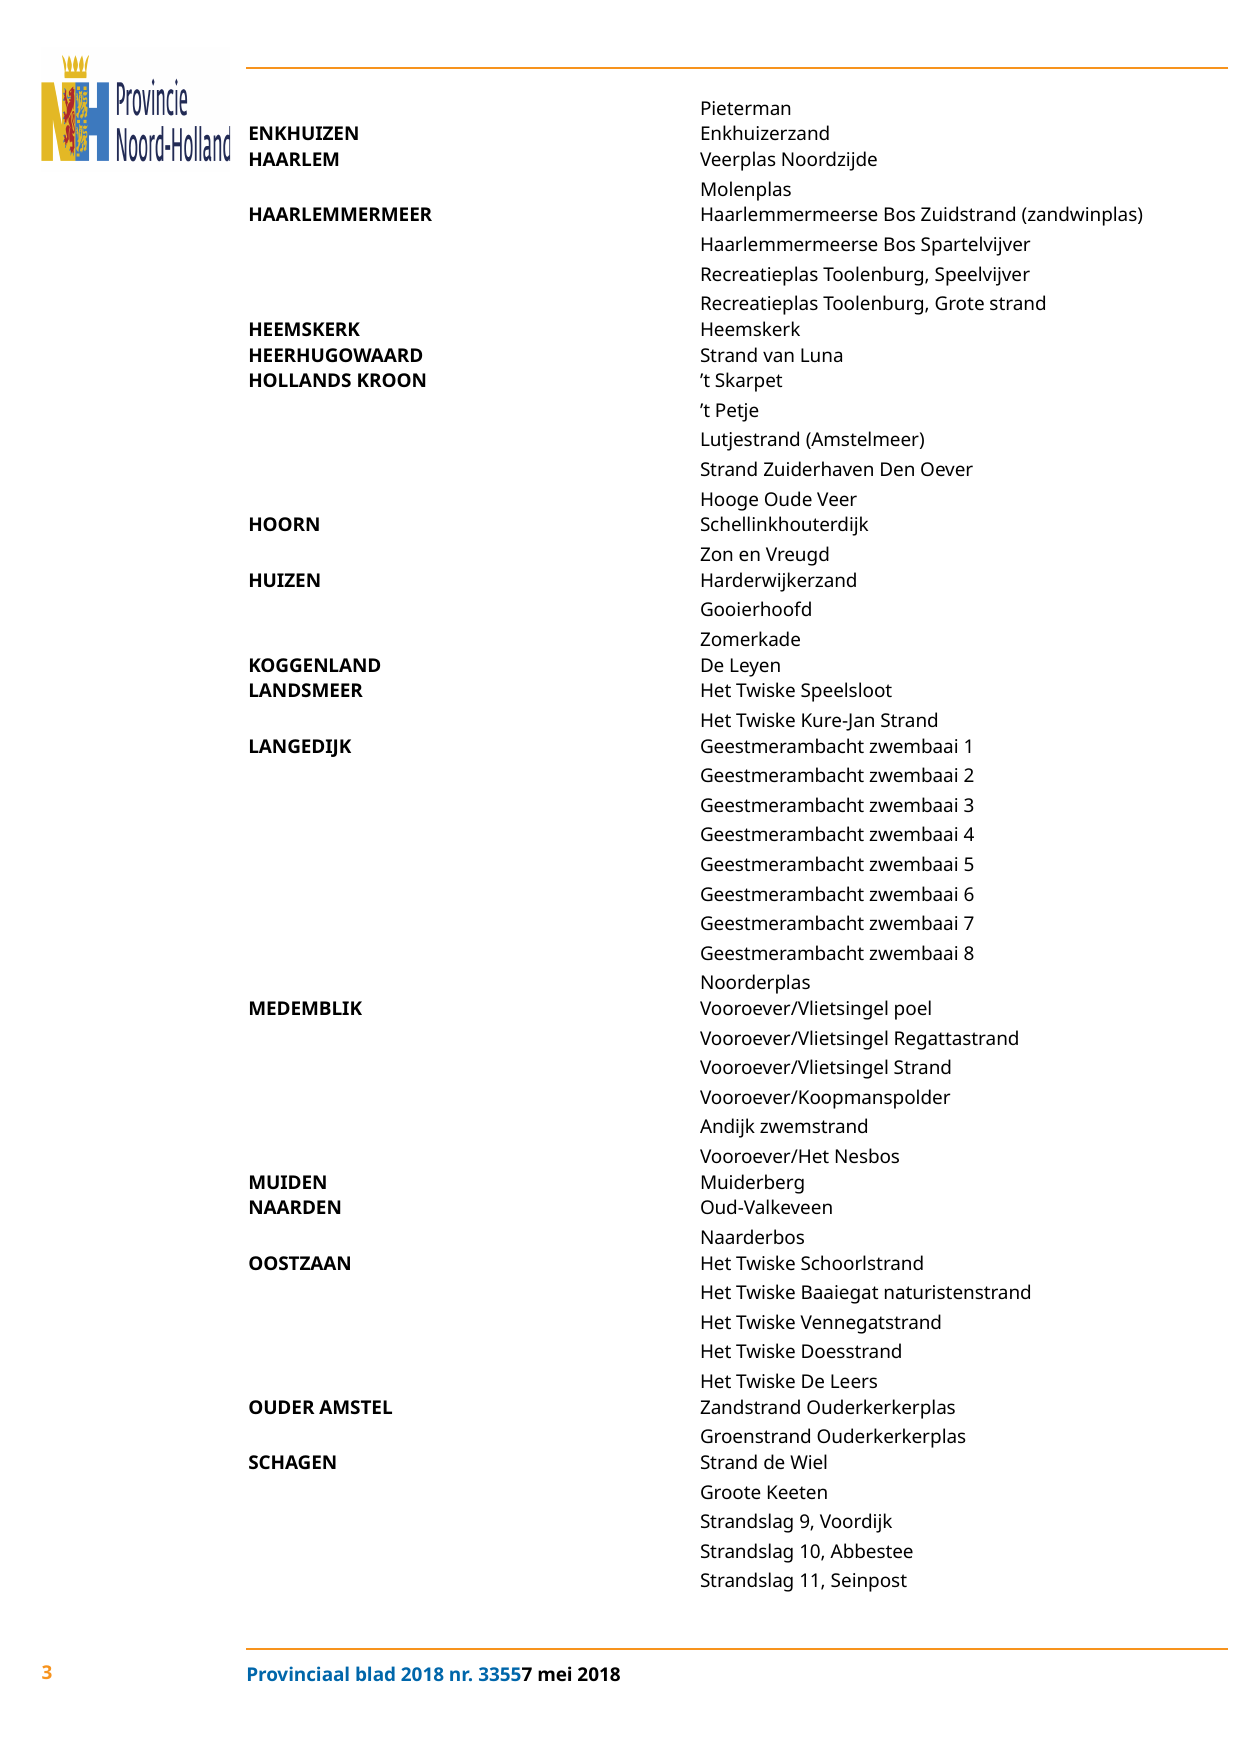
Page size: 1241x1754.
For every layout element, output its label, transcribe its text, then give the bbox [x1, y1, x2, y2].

table_cell HUIZEN [248, 567, 700, 652]
table_cell Enkhuizerzand [700, 121, 1152, 146]
table_cell Geestmerambacht zwembaai 1 Geestmerambacht zwembaai 2 Geestmerambacht zwembaai 3 Geestmerambacht zwembaai 4 Geestmerambacht zwembaai 5 Geestmerambacht zwembaai 6 Geestmerambacht zwembaai 7 Geestmerambacht zwembaai 8 Noorderplas [700, 733, 1152, 995]
table_cell HAARLEM [248, 146, 700, 202]
table_cell HEERHUGOWAARD [248, 342, 700, 367]
table_cell ’t Skarpet ’t Petje Lutjestrand (Amstelmeer) Strand Zuiderhaven Den Oever Hooge Oude Veer [700, 368, 1152, 512]
table_cell MEDEMBLIK [248, 995, 700, 1169]
table_cell De Leyen [700, 652, 1152, 677]
table_cell HEEMSKERK [248, 316, 700, 342]
picture [41, 47, 231, 172]
table_cell HAARLEMMERMEER [248, 202, 700, 316]
table_cell HOORN [248, 512, 700, 567]
table_cell Het Twiske Speelsloot Het Twiske Kure-Jan Strand [700, 678, 1152, 733]
table_cell Heemskerk [700, 316, 1152, 342]
table_cell Haarlemmermeerse Bos Zuidstrand (zandwinplas) Haarlemmermeerse Bos Spartelvijver Recreatieplas Toolenburg, Speelvijver Recreatieplas Toolenburg, Grote strand [700, 202, 1152, 316]
table_cell Harderwijkerzand Gooierhoofd Zomerkade [700, 567, 1152, 652]
table_cell SCHAGEN [248, 1449, 700, 1593]
table_cell OOSTZAAN [248, 1250, 700, 1394]
table_cell Zandstrand Ouderkerkerplas Groenstrand Ouderkerkerplas [700, 1394, 1152, 1449]
table_cell Vooroever/Vlietsingel poel Vooroever/Vlietsingel Regattastrand Vooroever/Vlietsingel Strand Vooroever/Koopmanspolder Andijk zwemstrand Vooroever/Het Nesbos [700, 995, 1152, 1169]
table_cell ENKHUIZEN [248, 121, 700, 146]
table_cell Oud-Valkeveen Naarderbos [700, 1195, 1152, 1250]
table_cell MUIDEN [248, 1169, 700, 1194]
table_cell Pieterman [700, 95, 1152, 121]
table_cell Strand van Luna [700, 342, 1152, 367]
table_cell Het Twiske Schoorlstrand Het Twiske Baaiegat naturistenstrand Het Twiske Vennegatstrand Het Twiske Doesstrand Het Twiske De Leers [700, 1250, 1152, 1394]
table_cell LANDSMEER [248, 678, 700, 733]
table_cell OUDER AMSTEL [248, 1394, 700, 1449]
table_cell Veerplas Noordzijde Molenplas [700, 146, 1152, 202]
table_cell [248, 95, 700, 121]
table_cell Strand de Wiel Groote Keeten Strandslag 9, Voordijk Strandslag 10, Abbestee Strandslag 11, Seinpost [700, 1449, 1152, 1593]
table_cell NAARDEN [248, 1195, 700, 1250]
table_cell HOLLANDS KROON [248, 368, 700, 512]
table_cell LANGEDIJK [248, 733, 700, 995]
table_cell Schellinkhouterdijk Zon en Vreugd [700, 512, 1152, 567]
table_cell KOGGENLAND [248, 652, 700, 677]
table_cell Muiderberg [700, 1169, 1152, 1194]
